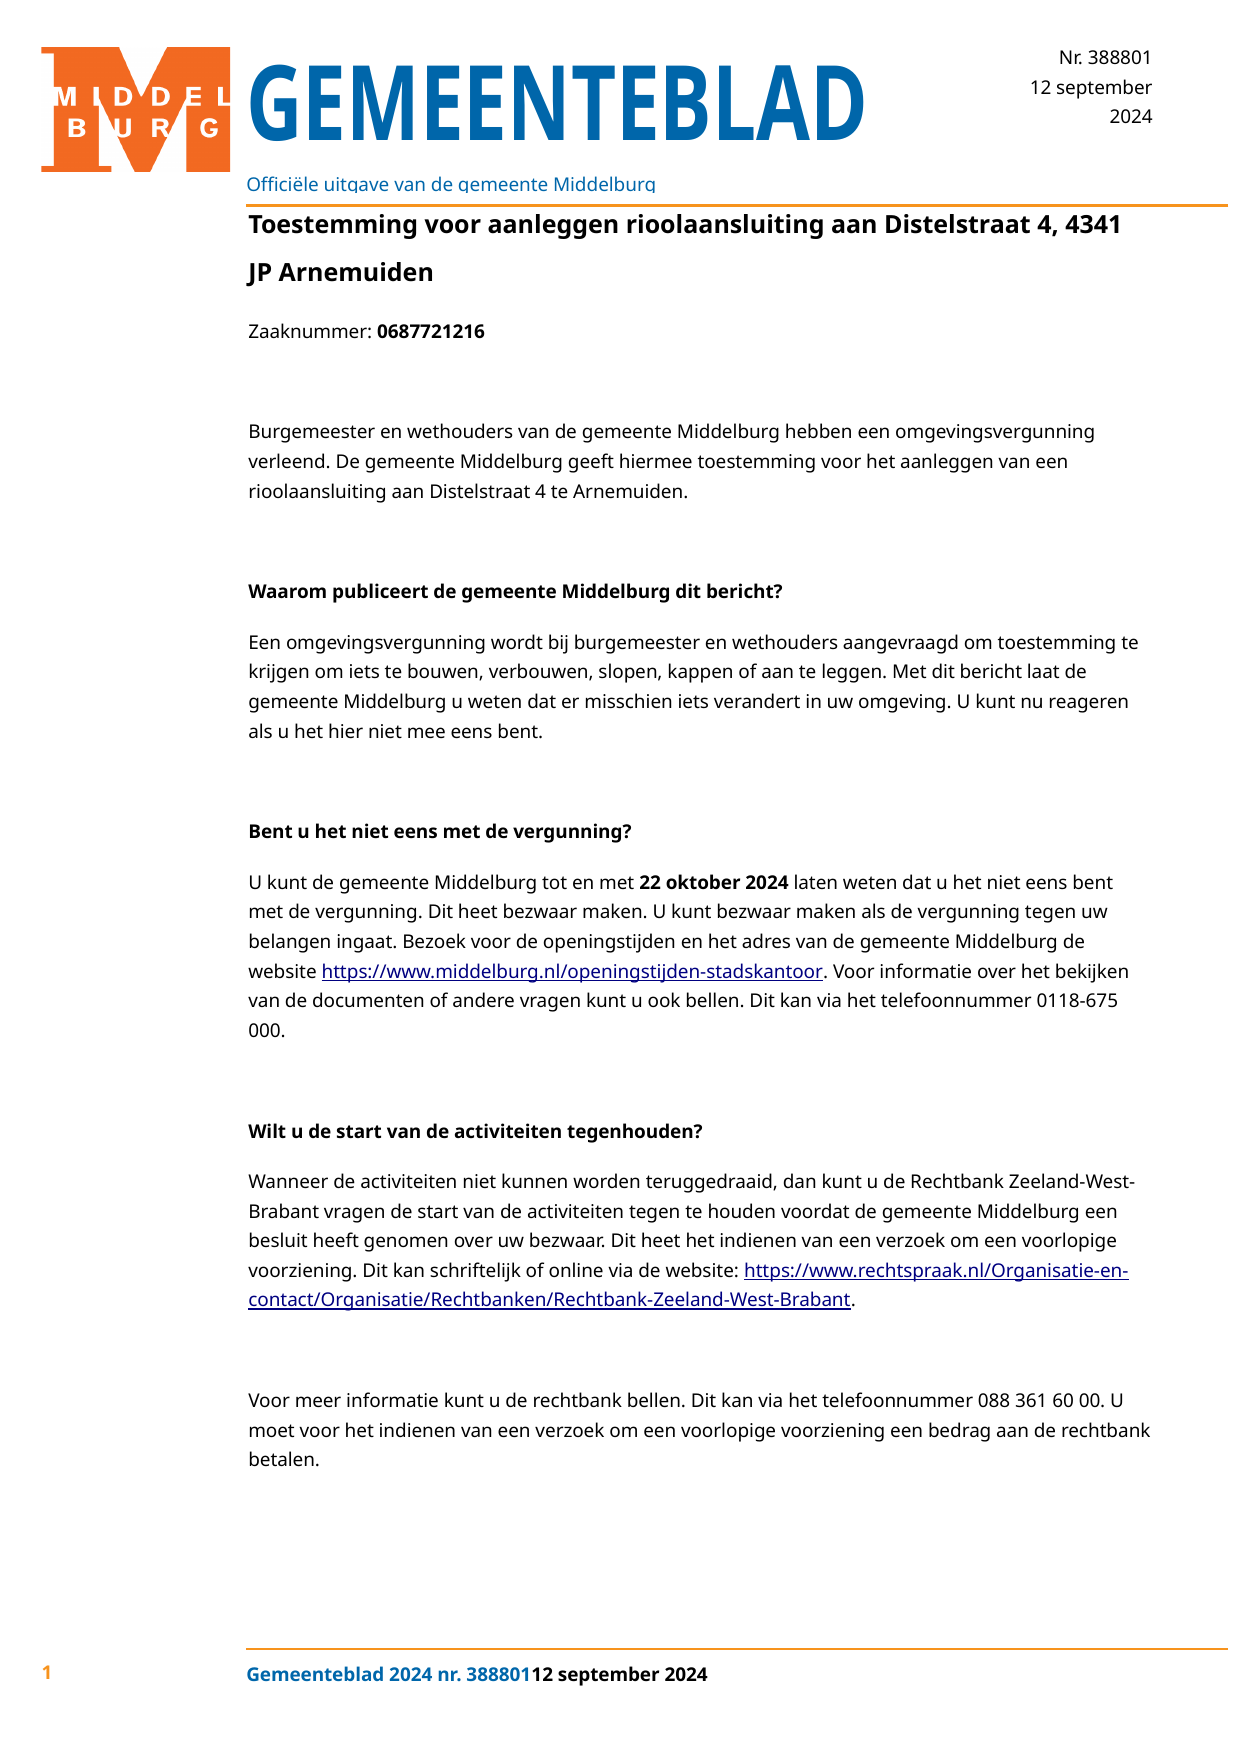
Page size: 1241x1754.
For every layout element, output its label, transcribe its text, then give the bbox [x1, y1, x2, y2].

text Een omgevingsvergunning wordt bij burgemeester en wethouders aangevraagd om toestemming te krijgen om iets te bouwen, verbouwen, slopen, kappen of aan te leggen. Met dit bericht laat de gemeente Middelburg u weten dat er misschien iets verandert in uw omgeving. U kunt nu reageren als u het hier niet mee eens bent. [248, 629, 1152, 744]
picture [41, 47, 231, 172]
text Wanneer de activiteiten niet kunnen worden teruggedraaid, dan kunt u de Rechtbank Zeeland-West-Brabant vragen de start van de activiteiten tegen te houden voordat de gemeente Middelburg een besluit heeft genomen over uw bezwaar. Dit heet het indienen van een verzoek om een voorlopige voorziening. Dit kan schriftelijk of online via de website: https://www.rechtspraak.nl/Organisatie-en-contact/Organisatie/Rechtbanken/Rechtbank-Zeeland-West-Brabant. [248, 1168, 1152, 1312]
text Toestemming voor aanleggen rioolaansluiting aan Distelstraat 4, 4341 JP Arnemuiden [248, 207, 1152, 288]
text Wilt u de start van de activiteiten tegenhouden? [248, 1118, 1152, 1144]
text Voor meer informatie kunt u de rechtbank bellen. Dit kan via het telefoonnummer 088 361 60 00. U moet voor het indienen van een verzoek om een voorlopige voorziening een bedrag aan de rechtbank betalen. [248, 1387, 1152, 1472]
text Waarom publiceert de gemeente Middelburg dit bericht? [248, 579, 1152, 604]
text Burgemeester en wethouders van de gemeente Middelburg hebben een omgevingsvergunning verleend. De gemeente Middelburg geeft hiermee toestemming voor het aanleggen van een rioolaansluiting aan Distelstraat 4 te Arnemuiden. [248, 419, 1152, 504]
text Zaaknummer: 0687721216 [248, 318, 1152, 344]
text Bent u het niet eens met de vergunning? [248, 819, 1152, 844]
text U kunt de gemeente Middelburg tot en met 22 oktober 2024 laten weten dat u het niet eens bent met de vergunning. Dit heet bezwaar maken. U kunt bezwaar maken als de vergunning tegen uw belangen ingaat. Bezoek voor de openingstijden en het adres van de gemeente Middelburg de website https://www.middelburg.nl/openingstijden-stadskantoor. Voor informatie over het bekijken van de documenten of andere vragen kunt u ook bellen. Dit kan via het telefoonnummer 0118-675 000. [248, 869, 1152, 1043]
